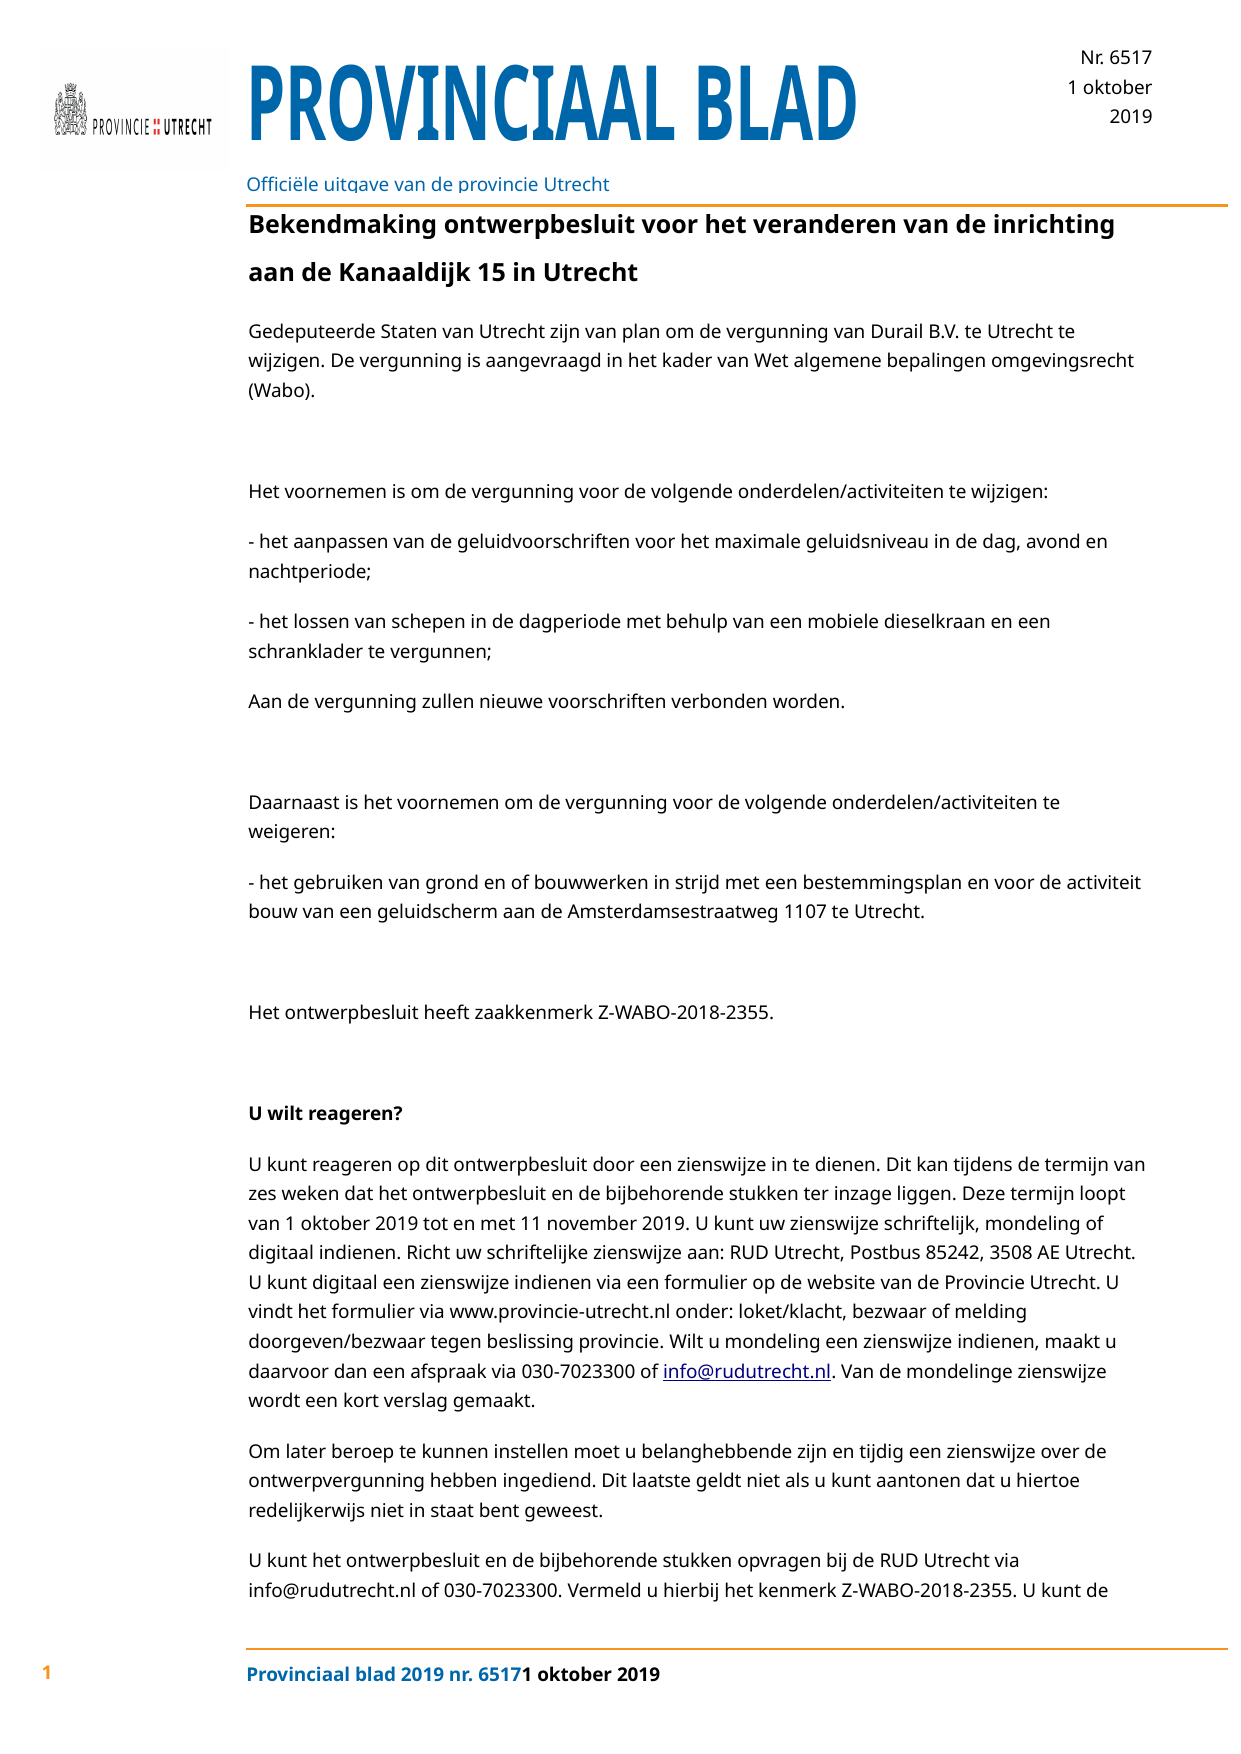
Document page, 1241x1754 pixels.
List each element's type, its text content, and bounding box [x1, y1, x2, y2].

text U kunt reageren op dit ontwerpbesluit door een zienswijze in te dienen. Dit kan tijdens de termijn van zes weken dat het ontwerpbesluit en de bijbehorende stukken ter inzage liggen. Deze termijn loopt van 1 oktober 2019 tot en met 11 november 2019. U kunt uw zienswijze schriftelijk, mondeling of digitaal indienen. Richt uw schriftelijke zienswijze aan: RUD Utrecht, Postbus 85242, 3508 AE Utrecht. U kunt digitaal een zienswijze indienen via een formulier op de website van de Provincie Utrecht. U vindt het formulier via www.provincie-utrecht.nl onder: loket/klacht, bezwaar of melding doorgeven/bezwaar tegen beslissing provincie. Wilt u mondeling een zienswijze indienen, maakt u daarvoor dan een afspraak via 030-7023300 of info@rudutrecht.nl. Van de mondelinge zienswijze wordt een kort verslag gemaakt. [248, 1151, 1152, 1413]
text - het lossen van schepen in de dagperiode met behulp van een mobiele dieselkraan en een schranklader te vergunnen; [248, 608, 1152, 664]
text Het voornemen is om de vergunning voor de volgende onderdelen/activiteiten te wijzigen: [248, 478, 1152, 504]
text - het gebruiken van grond en of bouwwerken in strijd met een bestemmingsplan en voor de activiteit bouw van een geluidscherm aan de Amsterdamsestraatweg 1107 te Utrecht. [248, 869, 1152, 924]
text Om later beroep te kunnen instellen moet u belanghebbende zijn en tijdig een zienswijze over de ontwerpvergunning hebben ingediend. Dit laatste geldt niet als u kunt aantonen dat u hiertoe redelijkerwijs niet in staat bent geweest. [248, 1438, 1152, 1523]
text Aan de vergunning zullen nieuwe voorschriften verbonden worden. [248, 688, 1152, 714]
text Daarnaast is het voornemen om de vergunning voor de volgende onderdelen/activiteiten te weigeren: [248, 789, 1152, 844]
text U kunt het ontwerpbesluit en de bijbehorende stukken opvragen bij de RUD Utrecht via info@rudutrecht.nl of 030-7023300. Vermeld u hierbij het kenmerk Z-WABO-2018-2355. U kunt de [248, 1547, 1152, 1603]
text U wilt reageren? [248, 1100, 1152, 1126]
picture [41, 47, 231, 172]
text Het ontwerpbesluit heeft zaakkenmerk Z-WABO-2018-2355. [248, 999, 1152, 1025]
text Bekendmaking ontwerpbesluit voor het veranderen van de inrichting aan de Kanaaldijk 15 in Utrecht [248, 207, 1152, 288]
text Gedeputeerde Staten van Utrecht zijn van plan om de vergunning van Durail B.V. te Utrecht te wijzigen. De vergunning is aangevraagd in het kader van Wet algemene bepalingen omgevingsrecht (Wabo). [248, 318, 1152, 403]
text - het aanpassen van de geluidvoorschriften voor het maximale geluidsniveau in de dag, avond en nachtperiode; [248, 528, 1152, 584]
